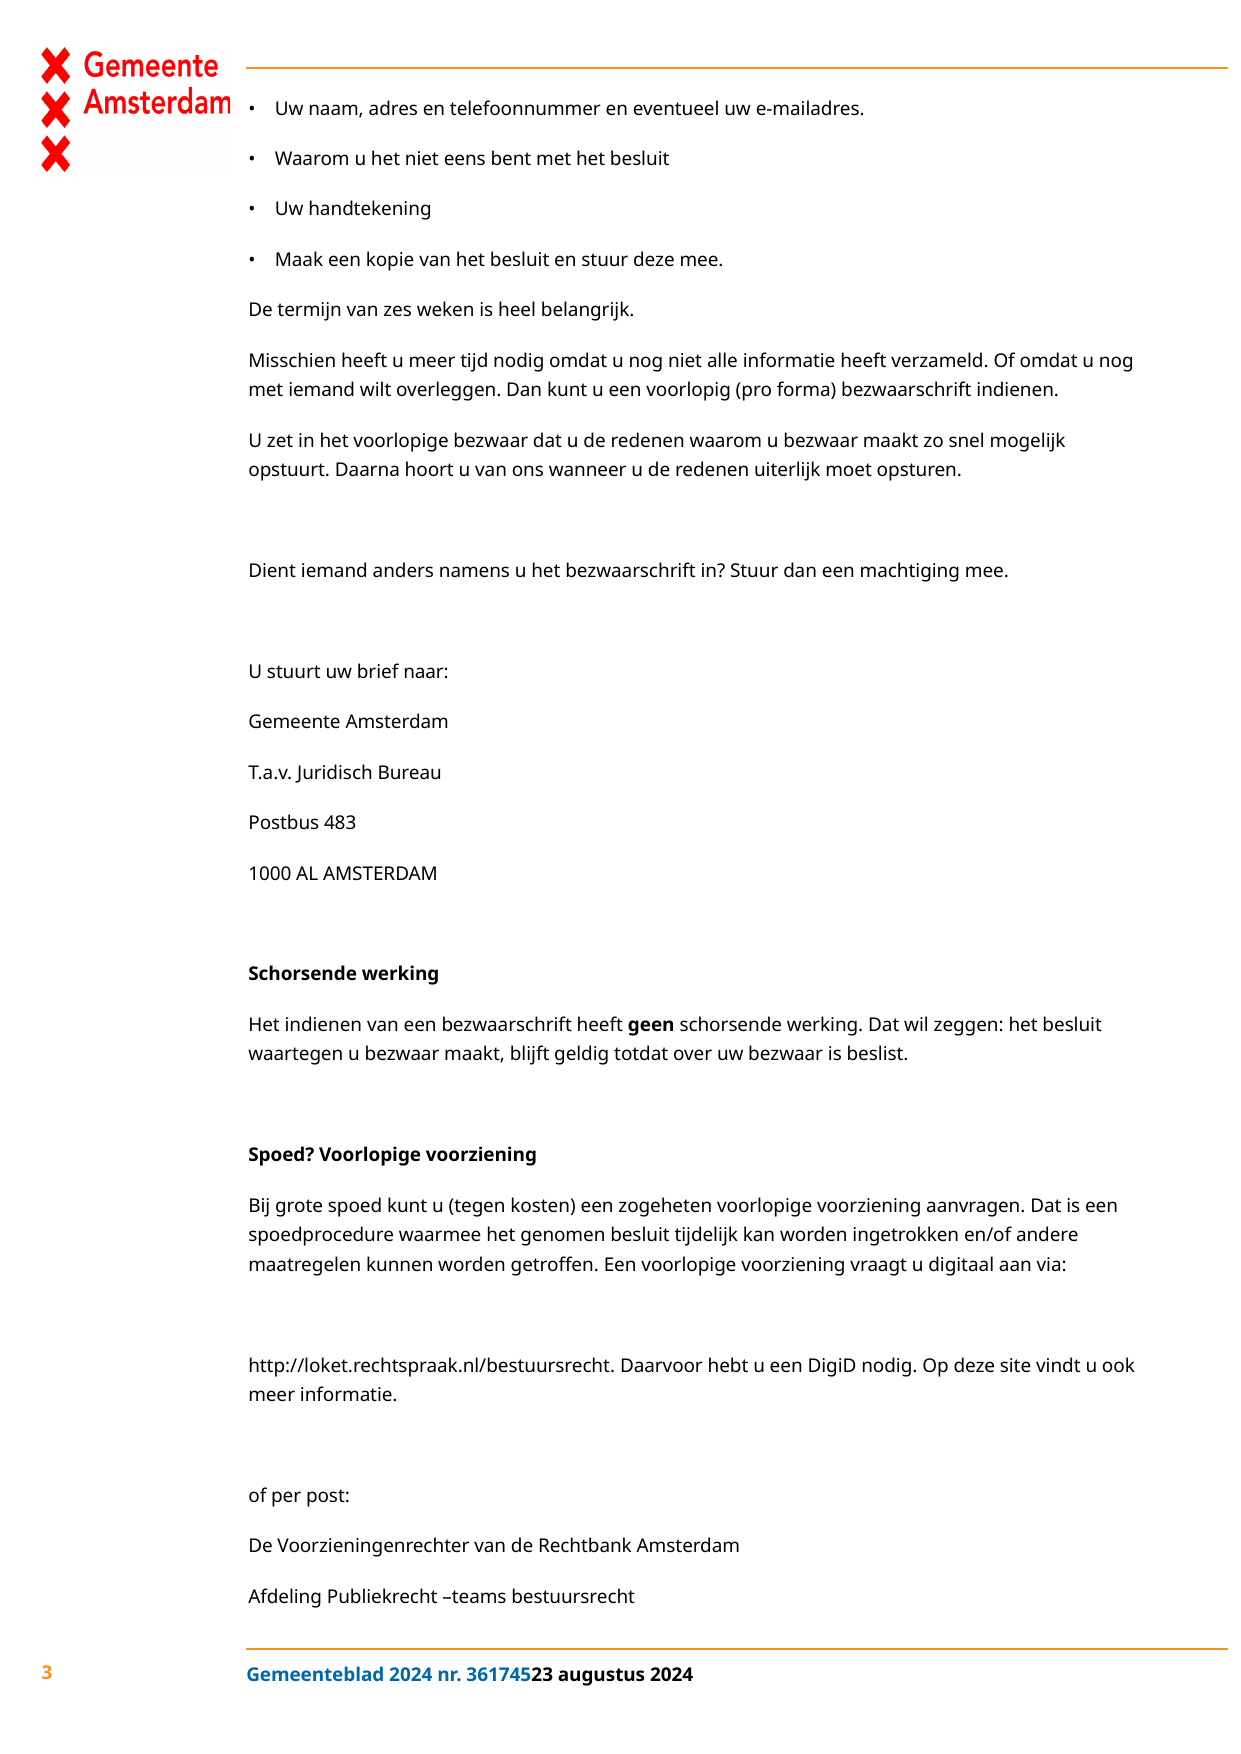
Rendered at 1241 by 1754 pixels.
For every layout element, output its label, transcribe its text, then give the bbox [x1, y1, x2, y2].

text De termijn van zes weken is heel belangrijk. [248, 296, 1152, 322]
text Spoed? Voorlopige voorziening [248, 1141, 1152, 1167]
picture [41, 47, 231, 172]
text Het indienen van een bezwaarschrift heeft geen schorsende werking. Dat wil zeggen: het besluit waartegen u bezwaar maakt, blijft geldig totdat over uw bezwaar is beslist. [248, 1011, 1152, 1066]
text U zet in het voorlopige bezwaar dat u de redenen waarom u bezwaar maakt zo snel mogelijk opstuurt. Daarna hoort u van ons wanneer u de redenen uiterlijk moet opsturen. [248, 427, 1152, 482]
text T.a.v. Juridisch Bureau [248, 759, 1152, 785]
text • Uw handtekening [248, 196, 1152, 221]
text Bij grote spoed kunt u (tegen kosten) een zogeheten voorlopige voorziening aanvragen. Dat is een spoedprocedure waarmee het genomen besluit tijdelijk kan worden ingetrokken en/of andere maatregelen kunnen worden getroffen. Een voorlopige voorziening vraagt u digitaal aan via: [248, 1192, 1152, 1277]
text • Uw naam, adres en telefoonnummer en eventueel uw e-mailadres. [248, 95, 1152, 121]
text Dient iemand anders namens u het bezwaarschrift in? Stuur dan een machtiging mee. [248, 557, 1152, 583]
text Afdeling Publiekrecht –teams bestuursrecht [248, 1583, 1152, 1609]
text • Waarom u het niet eens bent met het besluit [248, 145, 1152, 171]
text Postbus 483 [248, 809, 1152, 835]
text Misschien heeft u meer tijd nodig omdat u nog niet alle informatie heeft verzameld. Of omdat u nog met iemand wilt overleggen. Dan kunt u een voorlopig (pro forma) bezwaarschrift indienen. [248, 347, 1152, 402]
text http://loket.rechtspraak.nl/bestuursrecht. Daarvoor hebt u een DigiD nodig. Op deze site vindt u ook meer informatie. [248, 1352, 1152, 1407]
text U stuurt uw brief naar: [248, 658, 1152, 684]
text De Voorzieningenrechter van de Rechtbank Amsterdam [248, 1533, 1152, 1558]
text 1000 AL AMSTERDAM [248, 860, 1152, 886]
text of per post: [248, 1482, 1152, 1508]
text Gemeente Amsterdam [248, 708, 1152, 734]
text • Maak een kopie van het besluit en stuur deze mee. [248, 246, 1152, 272]
text Schorsende werking [248, 961, 1152, 986]
